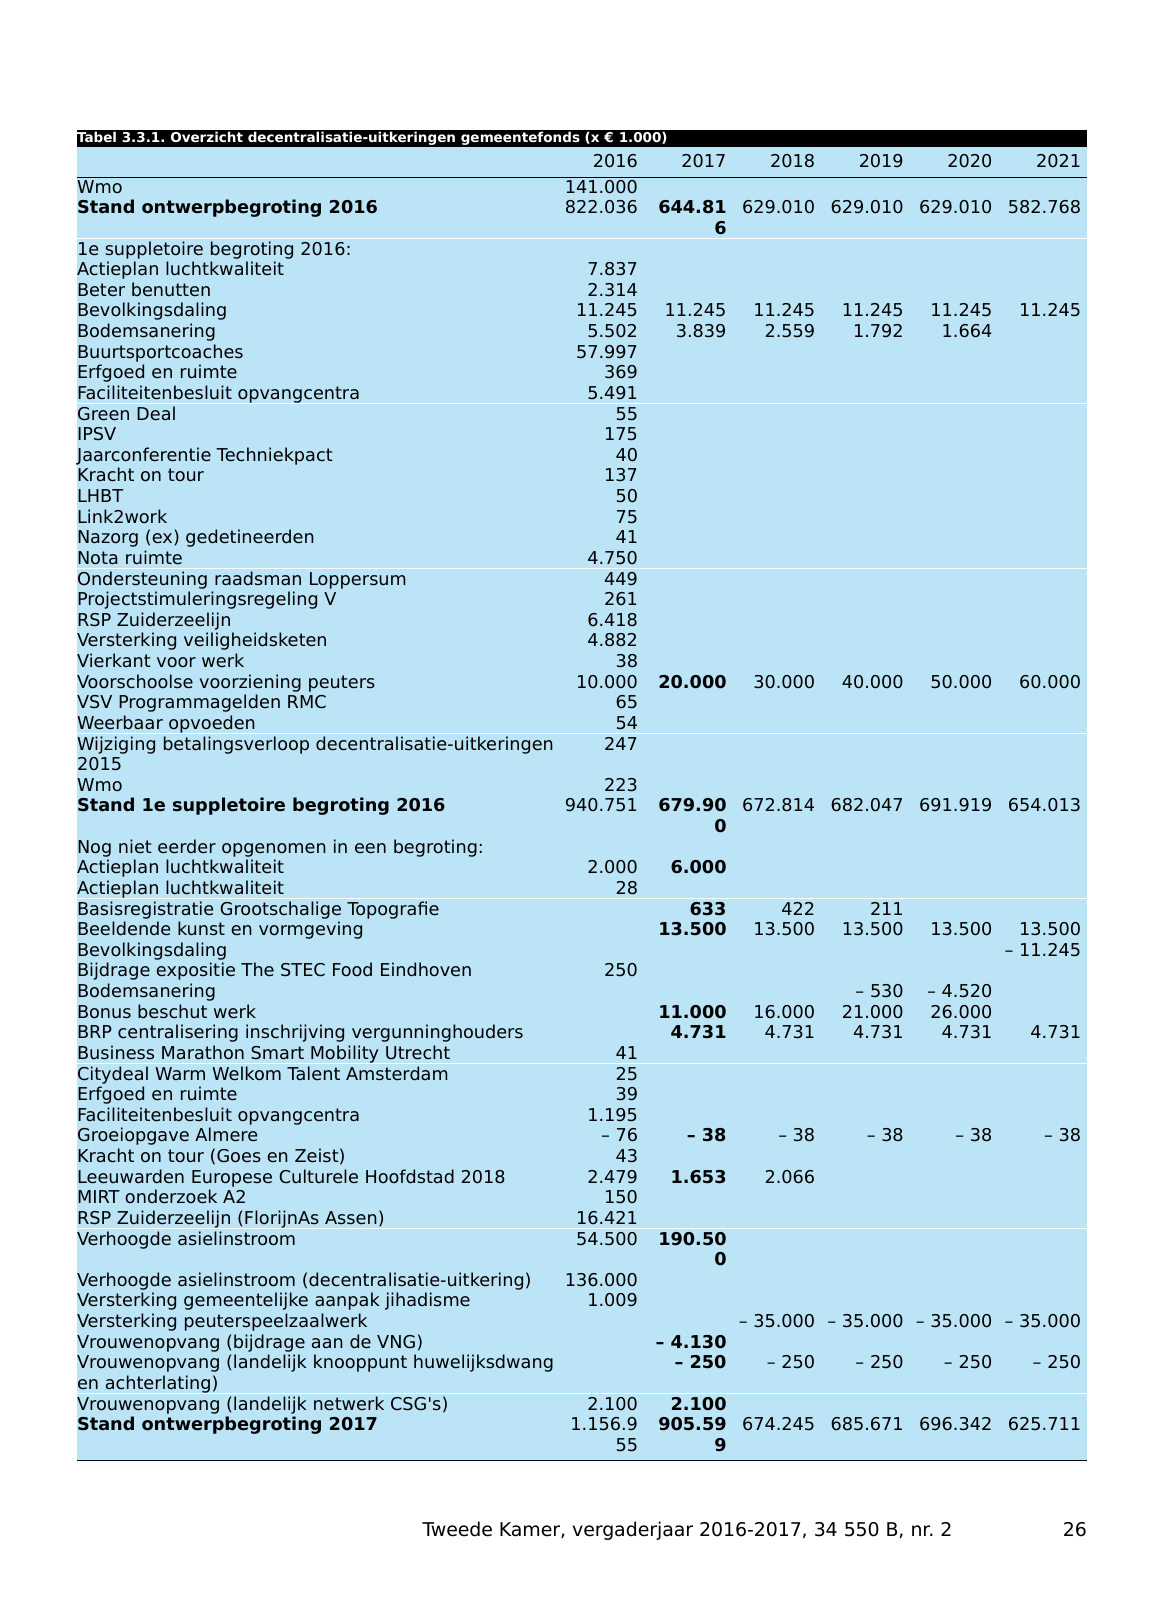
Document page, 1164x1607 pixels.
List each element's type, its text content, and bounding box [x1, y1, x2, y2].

table_cell [821, 178, 909, 197]
table_cell [909, 1208, 998, 1228]
table_cell [732, 713, 821, 733]
table_cell 2.000 [555, 857, 644, 878]
table_cell [555, 981, 644, 1002]
table_cell Kracht on tour (Goes en Zeist) [77, 1146, 555, 1167]
table_cell 644.816 [644, 197, 732, 238]
table_cell 6.418 [555, 610, 644, 630]
table_cell [998, 1105, 1087, 1125]
table_cell – 250 [821, 1352, 909, 1393]
table_cell [998, 1290, 1087, 1311]
table_cell [998, 465, 1087, 486]
table_cell [909, 734, 998, 775]
table_cell [909, 1043, 998, 1063]
table_cell – 4.520 [909, 981, 998, 1002]
table_cell 4.882 [555, 630, 644, 651]
table_cell [821, 569, 909, 589]
table_cell 40.000 [821, 672, 909, 692]
table_cell RSP Zuiderzeelijn [77, 610, 555, 630]
table_cell [998, 362, 1087, 383]
table_cell [732, 280, 821, 300]
table_cell 2.066 [732, 1167, 821, 1187]
table_cell 4.731 [644, 1022, 732, 1043]
table_cell [998, 960, 1087, 981]
table_cell [644, 1270, 732, 1290]
table_cell 28 [555, 878, 644, 898]
table_cell [732, 548, 821, 568]
table_cell [644, 1146, 732, 1167]
table_cell 2.559 [732, 321, 821, 342]
table_cell [732, 178, 821, 197]
table_cell [909, 486, 998, 507]
table_cell 633 [644, 899, 732, 919]
table_cell VSV Programmagelden RMC [77, 692, 555, 713]
table_cell [732, 734, 821, 775]
table_cell 16.000 [732, 1002, 821, 1022]
table_cell Stand 1e suppletoire begroting 2016 [77, 795, 555, 837]
table_cell – 38 [909, 1125, 998, 1146]
table_cell 2017 [644, 147, 732, 177]
table_cell [909, 610, 998, 630]
table_cell [998, 342, 1087, 362]
table_cell [998, 280, 1087, 300]
table_cell [821, 424, 909, 445]
table_cell [821, 486, 909, 507]
table_cell [644, 239, 732, 259]
table_cell 13.500 [998, 919, 1087, 940]
table_cell [998, 713, 1087, 733]
table_cell [821, 1187, 909, 1208]
table_cell 10.000 [555, 672, 644, 692]
table_cell [644, 1043, 732, 1063]
table_cell [644, 178, 732, 197]
table_cell [644, 692, 732, 713]
table_cell – 250 [909, 1352, 998, 1393]
table_cell Bonus beschut werk [77, 1002, 555, 1022]
table_cell [732, 589, 821, 610]
table_cell [909, 445, 998, 465]
table_cell [998, 1002, 1087, 1022]
table_cell [644, 878, 732, 898]
table_cell [732, 1084, 821, 1105]
table_cell [909, 1105, 998, 1125]
table_cell [821, 651, 909, 672]
table_cell [998, 734, 1087, 775]
table_cell [821, 1105, 909, 1125]
table_cell [644, 1064, 732, 1084]
table_cell [909, 178, 998, 197]
table_cell 6.000 [644, 857, 732, 878]
table_cell [555, 1352, 644, 1393]
table_cell [821, 548, 909, 568]
table_cell – 76 [555, 1125, 644, 1146]
table_cell [821, 610, 909, 630]
table_cell [998, 259, 1087, 280]
table_cell 175 [555, 424, 644, 445]
table_cell 905.599 [644, 1414, 732, 1460]
table_cell 629.010 [732, 197, 821, 238]
table_cell 190.500 [644, 1229, 732, 1270]
table_cell Faciliteitenbesluit opvangcentra [77, 1105, 555, 1125]
table_cell [998, 775, 1087, 795]
table_cell [732, 445, 821, 465]
table_cell 13.500 [732, 919, 821, 940]
table_cell Beter benutten [77, 280, 555, 300]
table_cell [998, 1043, 1087, 1063]
table_cell [77, 147, 555, 177]
table_cell Bodemsanering [77, 981, 555, 1002]
table_cell 11.245 [821, 300, 909, 321]
table_cell Voorschoolse voorziening peuters [77, 672, 555, 692]
table_cell [998, 1084, 1087, 1105]
table_cell [555, 1022, 644, 1043]
table_cell [998, 1064, 1087, 1084]
table_cell [998, 548, 1087, 568]
table_cell – 35.000 [998, 1311, 1087, 1332]
table_cell Bevolkingsdaling [77, 940, 555, 960]
table_cell [821, 1043, 909, 1063]
table_cell 2016 [555, 147, 644, 177]
table_cell Link2work [77, 507, 555, 527]
table_cell [644, 1084, 732, 1105]
table_cell 629.010 [909, 197, 998, 238]
table_cell 679.900 [644, 795, 732, 837]
table_cell [998, 837, 1087, 857]
table_cell [644, 960, 732, 981]
table_cell 1.195 [555, 1105, 644, 1125]
table_cell 2021 [998, 147, 1087, 177]
table_cell [821, 1229, 909, 1270]
table_cell Versterking peuterspeelzaalwerk [77, 1311, 555, 1332]
table_cell [644, 507, 732, 527]
table_cell [998, 857, 1087, 878]
table_cell [732, 1064, 821, 1084]
table_cell – 11.245 [998, 940, 1087, 960]
table_cell [732, 878, 821, 898]
table_cell 2.314 [555, 280, 644, 300]
table_cell 41 [555, 527, 644, 548]
table_cell Beeldende kunst en vormgeving [77, 919, 555, 940]
table_cell 11.000 [644, 1002, 732, 1022]
table_cell [732, 342, 821, 362]
table_cell [998, 486, 1087, 507]
table_cell 50 [555, 486, 644, 507]
table_cell – 38 [821, 1125, 909, 1146]
table_cell Groeiopgave Almere [77, 1125, 555, 1146]
table_cell [644, 651, 732, 672]
table_cell [909, 692, 998, 713]
table_cell [644, 837, 732, 857]
table_cell 54 [555, 713, 644, 733]
table_cell Bijdrage expositie The STEC Food Eindhoven [77, 960, 555, 981]
table_cell [644, 1311, 732, 1332]
table_cell [821, 734, 909, 775]
table_cell [555, 239, 644, 259]
table_cell 2019 [821, 147, 909, 177]
table_cell [909, 713, 998, 733]
table_cell 247 [555, 734, 644, 775]
table_cell Jaarconferentie Techniekpact [77, 445, 555, 465]
table_cell [998, 527, 1087, 548]
table_cell 261 [555, 589, 644, 610]
table_cell Vrouwenopvang (landelijk netwerk CSG's) [77, 1394, 555, 1414]
table_cell 20.000 [644, 672, 732, 692]
table_cell [732, 1187, 821, 1208]
table_cell [732, 362, 821, 383]
table_cell [732, 1270, 821, 1290]
table_cell [998, 651, 1087, 672]
table_cell [644, 734, 732, 775]
table_cell [732, 486, 821, 507]
table_cell 38 [555, 651, 644, 672]
table_cell [732, 837, 821, 857]
table_cell [909, 424, 998, 445]
table_cell [909, 899, 998, 919]
table_cell [909, 837, 998, 857]
table_cell [732, 1229, 821, 1270]
table_cell [909, 878, 998, 898]
table_cell – 35.000 [821, 1311, 909, 1332]
table_cell [732, 1394, 821, 1414]
table_cell 43 [555, 1146, 644, 1167]
table_cell [909, 1167, 998, 1187]
table_cell – 250 [644, 1352, 732, 1393]
table_cell [909, 507, 998, 527]
table_cell [909, 342, 998, 362]
table_cell [644, 445, 732, 465]
table_cell 25 [555, 1064, 644, 1084]
table_cell [998, 424, 1087, 445]
table_cell [909, 1187, 998, 1208]
table_cell [644, 1187, 732, 1208]
table_cell [998, 569, 1087, 589]
table_cell Vierkant voor werk [77, 651, 555, 672]
table_cell [644, 1105, 732, 1125]
table_cell Actieplan luchtkwaliteit [77, 878, 555, 898]
table_cell [644, 342, 732, 362]
table_cell 654.013 [998, 795, 1087, 837]
table_cell 141.000 [555, 178, 644, 197]
table_cell 674.245 [732, 1414, 821, 1460]
table_cell [821, 1332, 909, 1352]
table_cell – 38 [998, 1125, 1087, 1146]
table_cell 2020 [909, 147, 998, 177]
table_cell [998, 878, 1087, 898]
table_cell 13.500 [909, 919, 998, 940]
table_cell 137 [555, 465, 644, 486]
table_cell [998, 507, 1087, 527]
table_cell 625.711 [998, 1414, 1087, 1460]
table_cell [909, 280, 998, 300]
table_cell [644, 981, 732, 1002]
table_cell [821, 1208, 909, 1228]
table_cell – 35.000 [909, 1311, 998, 1332]
table_cell 2018 [732, 147, 821, 177]
table_cell [821, 280, 909, 300]
table_cell [644, 1208, 732, 1228]
table_cell 11.245 [909, 300, 998, 321]
table_cell [909, 1394, 998, 1414]
table_cell [821, 404, 909, 424]
table_cell [732, 527, 821, 548]
table_cell 4.750 [555, 548, 644, 568]
table_cell Verhoogde asielinstroom (decentralisatie-uitkering) [77, 1270, 555, 1290]
table_cell [821, 1290, 909, 1311]
table_cell [998, 1394, 1087, 1414]
table_cell 26.000 [909, 1002, 998, 1022]
table_cell 211 [821, 899, 909, 919]
table_cell 691.919 [909, 795, 998, 837]
table_cell [909, 569, 998, 589]
table_cell [644, 383, 732, 403]
table_cell 5.491 [555, 383, 644, 403]
table_cell LHBT [77, 486, 555, 507]
table_cell [998, 321, 1087, 342]
table_cell 30.000 [732, 672, 821, 692]
table_cell 13.500 [644, 919, 732, 940]
table_cell 75 [555, 507, 644, 527]
table_cell [909, 383, 998, 403]
table_cell Ondersteuning raadsman Loppersum [77, 569, 555, 589]
table_cell [555, 837, 644, 857]
table_cell [644, 424, 732, 445]
table_cell 60.000 [998, 672, 1087, 692]
table_cell [644, 527, 732, 548]
table_cell 696.342 [909, 1414, 998, 1460]
table_cell 682.047 [821, 795, 909, 837]
table_cell 3.839 [644, 321, 732, 342]
table_cell 1.792 [821, 321, 909, 342]
table_cell Buurtsportcoaches [77, 342, 555, 362]
table_cell [998, 1332, 1087, 1352]
table_cell [909, 1270, 998, 1290]
table_cell [644, 630, 732, 651]
table_cell 16.421 [555, 1208, 644, 1228]
table_cell Erfgoed en ruimte [77, 1084, 555, 1105]
table_cell 822.036 [555, 197, 644, 238]
table_cell [998, 1270, 1087, 1290]
table_cell 4.731 [909, 1022, 998, 1043]
table_cell [644, 569, 732, 589]
table_cell – 35.000 [732, 1311, 821, 1332]
table_cell Nota ruimte [77, 548, 555, 568]
table_cell – 4.130 [644, 1332, 732, 1352]
table_cell Leeuwarden Europese Culturele Hoofdstad 2018 [77, 1167, 555, 1187]
table_cell Bevolkingsdaling [77, 300, 555, 321]
table_cell [909, 1332, 998, 1352]
table_cell [732, 775, 821, 795]
table_cell 57.997 [555, 342, 644, 362]
table_cell [821, 1167, 909, 1187]
table_cell Stand ontwerpbegroting 2016 [77, 197, 555, 238]
table_cell 150 [555, 1187, 644, 1208]
table_cell 1.664 [909, 321, 998, 342]
table_cell [732, 1146, 821, 1167]
table_cell 582.768 [998, 197, 1087, 238]
table_cell [909, 239, 998, 259]
table_cell Actieplan luchtkwaliteit [77, 259, 555, 280]
table_cell 11.245 [644, 300, 732, 321]
table_cell [732, 1208, 821, 1228]
table_cell [821, 1146, 909, 1167]
table_cell 4.731 [821, 1022, 909, 1043]
table_cell MIRT onderzoek A2 [77, 1187, 555, 1208]
table_cell [909, 465, 998, 486]
table_cell [998, 630, 1087, 651]
table_cell Verhoogde asielinstroom [77, 1229, 555, 1270]
table_cell [555, 1002, 644, 1022]
table_cell [644, 713, 732, 733]
table_cell [998, 383, 1087, 403]
table_cell 39 [555, 1084, 644, 1105]
table_cell [909, 651, 998, 672]
table_cell [909, 960, 998, 981]
table_cell [821, 259, 909, 280]
table_cell [644, 548, 732, 568]
table_cell 11.245 [998, 300, 1087, 321]
table_cell Versterking veiligheidsketen [77, 630, 555, 651]
table_cell [644, 404, 732, 424]
table_cell [909, 527, 998, 548]
table_cell [732, 857, 821, 878]
table_cell [998, 239, 1087, 259]
table_cell 55 [555, 404, 644, 424]
table_cell [644, 486, 732, 507]
table_cell [909, 1084, 998, 1105]
table_cell Kracht on tour [77, 465, 555, 486]
table_cell IPSV [77, 424, 555, 445]
table_cell [821, 362, 909, 383]
table_cell [821, 507, 909, 527]
table_cell 5.502 [555, 321, 644, 342]
table_cell 11.245 [555, 300, 644, 321]
table_cell 1e suppletoire begroting 2016: [77, 239, 555, 259]
table_cell [998, 1208, 1087, 1228]
table_cell [732, 424, 821, 445]
table_cell 11.245 [732, 300, 821, 321]
table_cell [821, 940, 909, 960]
table_cell Projectstimuleringsregeling V [77, 589, 555, 610]
table_cell 629.010 [821, 197, 909, 238]
table_cell [821, 383, 909, 403]
table_cell 4.731 [732, 1022, 821, 1043]
table_cell Versterking gemeentelijke aanpak jihadisme [77, 1290, 555, 1311]
table_cell [555, 919, 644, 940]
table_cell [821, 960, 909, 981]
table_cell [821, 1270, 909, 1290]
table_cell RSP Zuiderzeelijn (FlorijnAs Assen) [77, 1208, 555, 1228]
table_cell 54.500 [555, 1229, 644, 1270]
table_cell [644, 1290, 732, 1311]
table_cell [732, 940, 821, 960]
table_cell [909, 1229, 998, 1270]
table_cell [732, 404, 821, 424]
table_cell [821, 465, 909, 486]
table_cell [909, 1290, 998, 1311]
table_cell 65 [555, 692, 644, 713]
table_cell [821, 692, 909, 713]
table_cell [732, 1043, 821, 1063]
table_cell [909, 404, 998, 424]
table_cell Wijziging betalingsverloop decentralisatie-uitkeringen 2015 [77, 734, 555, 775]
table_cell [732, 383, 821, 403]
table_cell 136.000 [555, 1270, 644, 1290]
table_cell [821, 445, 909, 465]
table_cell 50.000 [909, 672, 998, 692]
table_cell [732, 1105, 821, 1125]
table_cell [644, 610, 732, 630]
table_cell Nazorg (ex) gedetineerden [77, 527, 555, 548]
table_cell [555, 1332, 644, 1352]
table_cell Vrouwenopvang (bijdrage aan de VNG) [77, 1332, 555, 1352]
table_cell [909, 362, 998, 383]
table_cell 7.837 [555, 259, 644, 280]
table_cell 422 [732, 899, 821, 919]
table_cell – 250 [732, 1352, 821, 1393]
table_cell 2.479 [555, 1167, 644, 1187]
table_cell [732, 630, 821, 651]
table_cell Wmo [77, 178, 555, 197]
table_cell – 250 [998, 1352, 1087, 1393]
table_cell 1.009 [555, 1290, 644, 1311]
table_cell [821, 1394, 909, 1414]
table_cell 2.100 [555, 1394, 644, 1414]
table_cell [821, 589, 909, 610]
table_cell [909, 548, 998, 568]
table_cell [644, 775, 732, 795]
table_cell [644, 940, 732, 960]
table_cell [732, 1290, 821, 1311]
table_cell – 530 [821, 981, 909, 1002]
table_cell [909, 940, 998, 960]
table_cell Nog niet eerder opgenomen in een begroting: [77, 837, 555, 857]
table_cell Basisregistratie Grootschalige Topografie [77, 899, 555, 919]
table_cell [909, 1146, 998, 1167]
table_cell [998, 981, 1087, 1002]
table_cell [821, 878, 909, 898]
table_cell [998, 1167, 1087, 1187]
table_cell [732, 960, 821, 981]
table_cell 449 [555, 569, 644, 589]
table_cell [821, 630, 909, 651]
table_cell [821, 775, 909, 795]
table_cell – 38 [732, 1125, 821, 1146]
table_cell [821, 1064, 909, 1084]
table_cell [998, 692, 1087, 713]
table_cell [732, 239, 821, 259]
table_cell [998, 589, 1087, 610]
table_cell [909, 1064, 998, 1084]
table_cell 250 [555, 960, 644, 981]
table_cell [821, 1084, 909, 1105]
table_cell Weerbaar opvoeden [77, 713, 555, 733]
table_cell [644, 465, 732, 486]
table_cell [909, 630, 998, 651]
table_cell [998, 1146, 1087, 1167]
table_cell [644, 362, 732, 383]
table_cell BRP centralisering inschrijving vergunninghouders [77, 1022, 555, 1043]
table_cell [732, 465, 821, 486]
table_cell [821, 239, 909, 259]
table_header Tabel 3.3.1. Overzicht decentralisatie-uitkeringen gemeentefonds (x € 1.000) [77, 130, 1087, 146]
table_cell [644, 280, 732, 300]
table_cell 672.814 [732, 795, 821, 837]
table_cell [998, 610, 1087, 630]
table_cell 21.000 [821, 1002, 909, 1022]
table_cell [555, 940, 644, 960]
table_cell Actieplan luchtkwaliteit [77, 857, 555, 878]
table_cell 4.731 [998, 1022, 1087, 1043]
table_cell 223 [555, 775, 644, 795]
table_cell [732, 507, 821, 527]
table_cell Business Marathon Smart Mobility Utrecht [77, 1043, 555, 1063]
table_cell 40 [555, 445, 644, 465]
table_cell 41 [555, 1043, 644, 1063]
table_cell Stand ontwerpbegroting 2017 [77, 1414, 555, 1460]
table_cell 369 [555, 362, 644, 383]
table_cell [998, 404, 1087, 424]
table_cell [821, 713, 909, 733]
table_cell [821, 527, 909, 548]
table_cell [732, 692, 821, 713]
table_cell Faciliteitenbesluit opvangcentra [77, 383, 555, 403]
table_cell [998, 1229, 1087, 1270]
table_cell Wmo [77, 775, 555, 795]
table_cell [821, 857, 909, 878]
table_cell [909, 259, 998, 280]
table_cell [998, 178, 1087, 197]
table_cell [998, 899, 1087, 919]
table_cell Bodemsanering [77, 321, 555, 342]
table_cell [909, 857, 998, 878]
table_cell [909, 775, 998, 795]
table_cell [998, 1187, 1087, 1208]
table_cell [732, 981, 821, 1002]
table_cell 1.653 [644, 1167, 732, 1187]
table_cell [555, 899, 644, 919]
table_cell [732, 1332, 821, 1352]
table_cell [821, 342, 909, 362]
table_cell 13.500 [821, 919, 909, 940]
table_cell Citydeal Warm Welkom Talent Amsterdam [77, 1064, 555, 1084]
table_cell – 38 [644, 1125, 732, 1146]
table_cell Green Deal [77, 404, 555, 424]
table_cell [555, 1311, 644, 1332]
table_cell [644, 259, 732, 280]
table_cell 940.751 [555, 795, 644, 837]
table_cell [732, 651, 821, 672]
table_cell 1.156.955 [555, 1414, 644, 1460]
table_cell Vrouwenopvang (landelijk knooppunt huwelijksdwang en achterlating) [77, 1352, 555, 1393]
table_cell [998, 445, 1087, 465]
table_cell [732, 610, 821, 630]
table_cell [732, 569, 821, 589]
table_cell [732, 259, 821, 280]
table_cell Erfgoed en ruimte [77, 362, 555, 383]
table_cell [644, 589, 732, 610]
table_cell [909, 589, 998, 610]
table_cell 685.671 [821, 1414, 909, 1460]
table_cell 2.100 [644, 1394, 732, 1414]
table_cell [821, 837, 909, 857]
